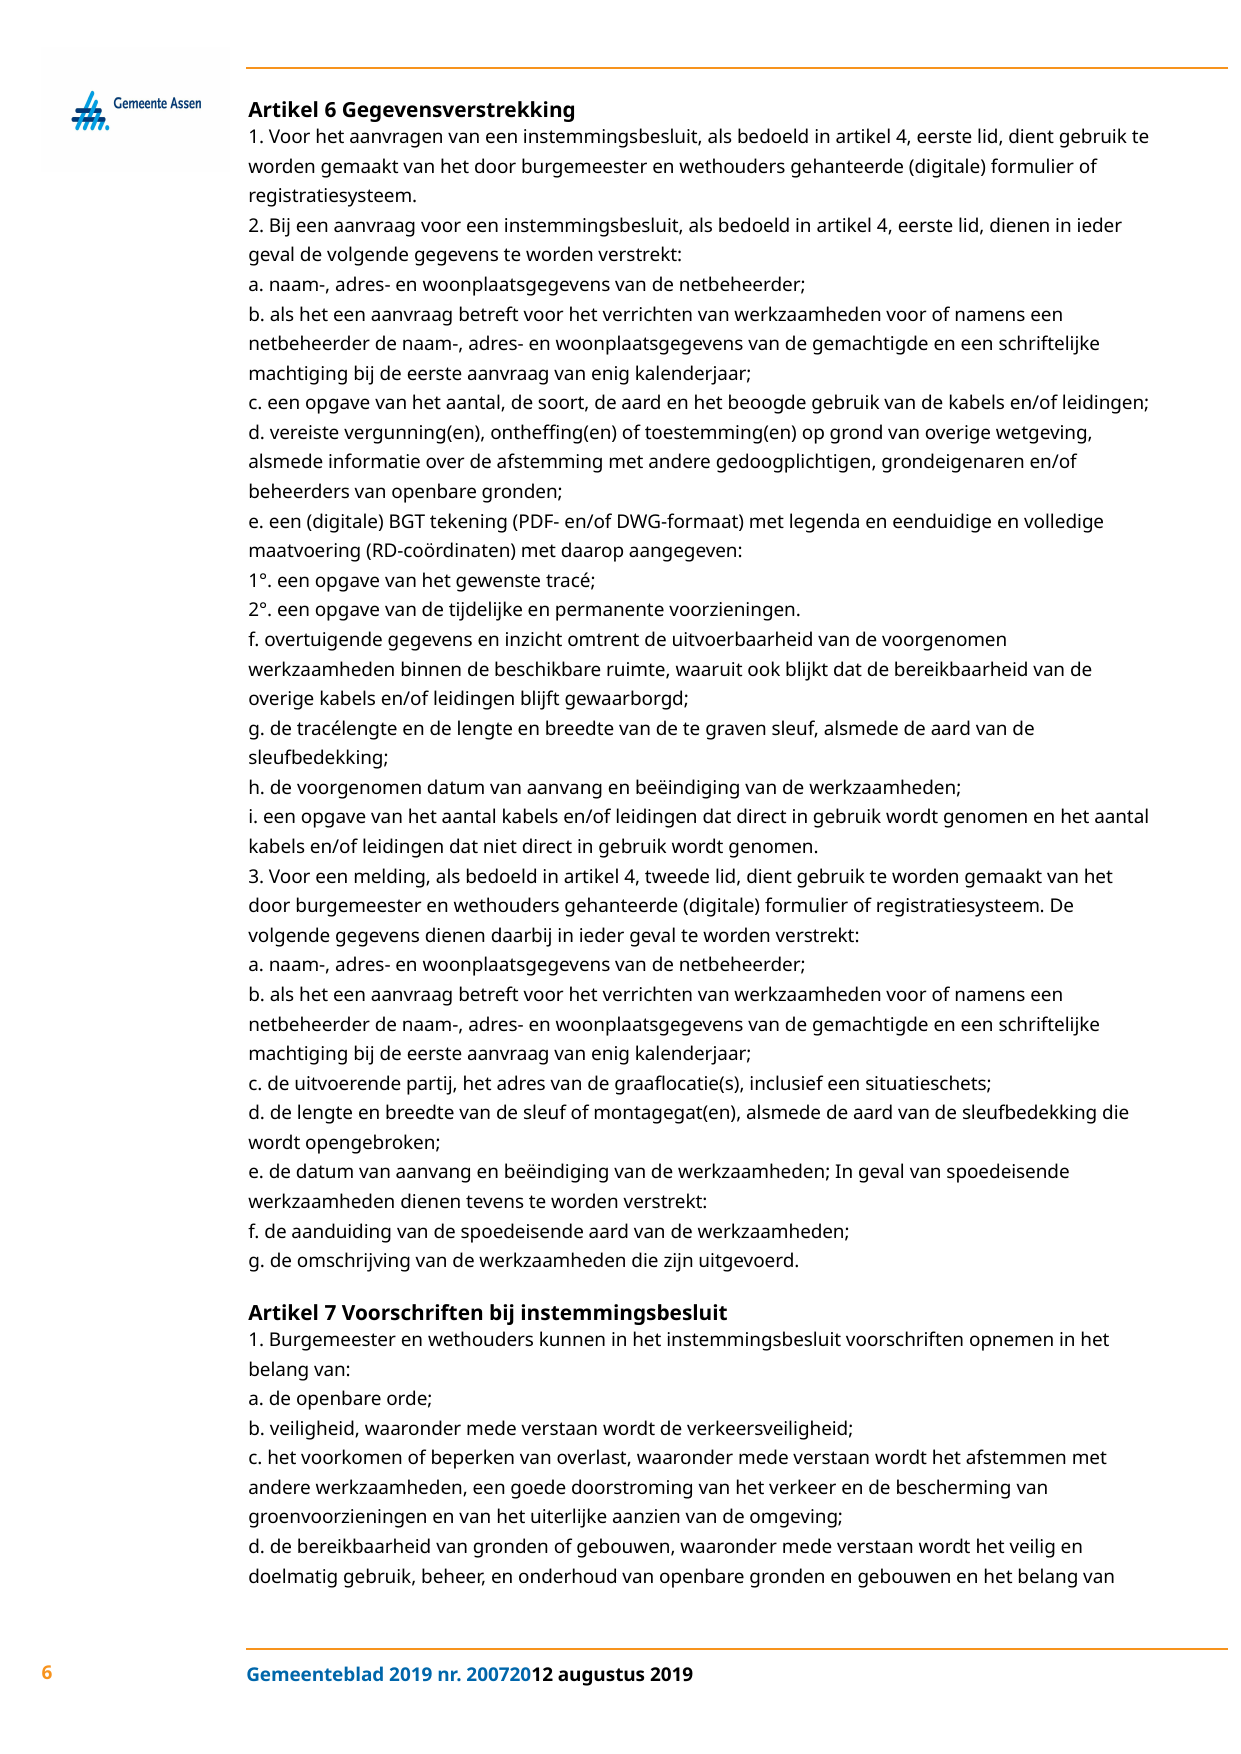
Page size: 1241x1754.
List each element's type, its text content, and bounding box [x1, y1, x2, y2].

text Artikel 6 Gegevensverstrekking [248, 95, 1152, 123]
text h. de voorgenomen datum van aanvang en beëindiging van de werkzaamheden; [248, 774, 1152, 800]
text 2°. een opgave van de tijdelijke en permanente voorzieningen. [248, 597, 1152, 622]
text c. het voorkomen of beperken van overlast, waaronder mede verstaan wordt het afstemmen met andere werkzaamheden, een goede doorstroming van het verkeer en de bescherming van groenvoorzieningen en van het uiterlijke aanzien van de omgeving; [248, 1444, 1152, 1529]
text 1. Burgemeester en wethouders kunnen in het instemmingsbesluit voorschriften opnemen in het belang van: [248, 1326, 1152, 1382]
text d. de bereikbaarheid van gronden of gebouwen, waaronder mede verstaan wordt het veilig en doelmatig gebruik, beheer, en onderhoud van openbare gronden en gebouwen en het belang van [248, 1533, 1152, 1589]
text a. naam-, adres- en woonplaatsgegevens van de netbeheerder; [248, 271, 1152, 297]
text g. de tracélengte en de lengte en breedte van de te graven sleuf, alsmede de aard van de sleufbedekking; [248, 715, 1152, 770]
text e. een (digitale) BGT tekening (PDF- en/of DWG-formaat) met legenda en eenduidige en volledige maatvoering (RD-coördinaten) met daarop aangegeven: [248, 508, 1152, 563]
text f. de aanduiding van de spoedeisende aard van de werkzaamheden; [248, 1218, 1152, 1243]
text b. veiligheid, waaronder mede verstaan wordt de verkeersveiligheid; [248, 1415, 1152, 1441]
text b. als het een aanvraag betreft voor het verrichten van werkzaamheden voor of namens een netbeheerder de naam-, adres- en woonplaatsgegevens van de gemachtigde en een schriftelijke machtiging bij de eerste aanvraag van enig kalenderjaar; [248, 981, 1152, 1066]
text i. een opgave van het aantal kabels en/of leidingen dat direct in gebruik wordt genomen en het aantal kabels en/of leidingen dat niet direct in gebruik wordt genomen. [248, 804, 1152, 859]
text c. de uitvoerende partij, het adres van de graaflocatie(s), inclusief een situatieschets; [248, 1070, 1152, 1096]
text f. overtuigende gegevens en inzicht omtrent de uitvoerbaarheid van de voorgenomen werkzaamheden binnen de beschikbare ruimte, waaruit ook blijkt dat de bereikbaarheid van de overige kabels en/of leidingen blijft gewaarborgd; [248, 626, 1152, 711]
text d. vereiste vergunning(en), ontheffing(en) of toestemming(en) op grond van overige wetgeving, alsmede informatie over de afstemming met andere gedoogplichtigen, grondeigenaren en/of beheerders van openbare gronden; [248, 419, 1152, 504]
text c. een opgave van het aantal, de soort, de aard en het beoogde gebruik van de kabels en/of leidingen; [248, 389, 1152, 415]
text 1°. een opgave van het gewenste tracé; [248, 567, 1152, 593]
text 2. Bij een aanvraag voor een instemmingsbesluit, als bedoeld in artikel 4, eerste lid, dienen in ieder geval de volgende gegevens te worden verstrekt: [248, 212, 1152, 267]
text Artikel 7 Voorschriften bij instemmingsbesluit [248, 1298, 1152, 1326]
picture [41, 47, 231, 172]
text d. de lengte en breedte van de sleuf of montagegat(en), alsmede de aard van de sleufbedekking die wordt opengebroken; [248, 1099, 1152, 1155]
text a. de openbare orde; [248, 1385, 1152, 1411]
text e. de datum van aanvang en beëindiging van de werkzaamheden; In geval van spoedeisende werkzaamheden dienen tevens te worden verstrekt: [248, 1159, 1152, 1214]
text 1. Voor het aanvragen van een instemmingsbesluit, als bedoeld in artikel 4, eerste lid, dient gebruik te worden gemaakt van het door burgemeester en wethouders gehanteerde (digitale) formulier of registratiesysteem. [248, 123, 1152, 208]
text a. naam-, adres- en woonplaatsgegevens van de netbeheerder; [248, 952, 1152, 977]
text g. de omschrijving van de werkzaamheden die zijn uitgevoerd. [248, 1247, 1152, 1273]
text b. als het een aanvraag betreft voor het verrichten van werkzaamheden voor of namens een netbeheerder de naam-, adres- en woonplaatsgegevens van de gemachtigde en een schriftelijke machtiging bij de eerste aanvraag van enig kalenderjaar; [248, 301, 1152, 386]
text 3. Voor een melding, als bedoeld in artikel 4, tweede lid, dient gebruik te worden gemaakt van het door burgemeester en wethouders gehanteerde (digitale) formulier of registratiesysteem. De volgende gegevens dienen daarbij in ieder geval te worden verstrekt: [248, 863, 1152, 948]
